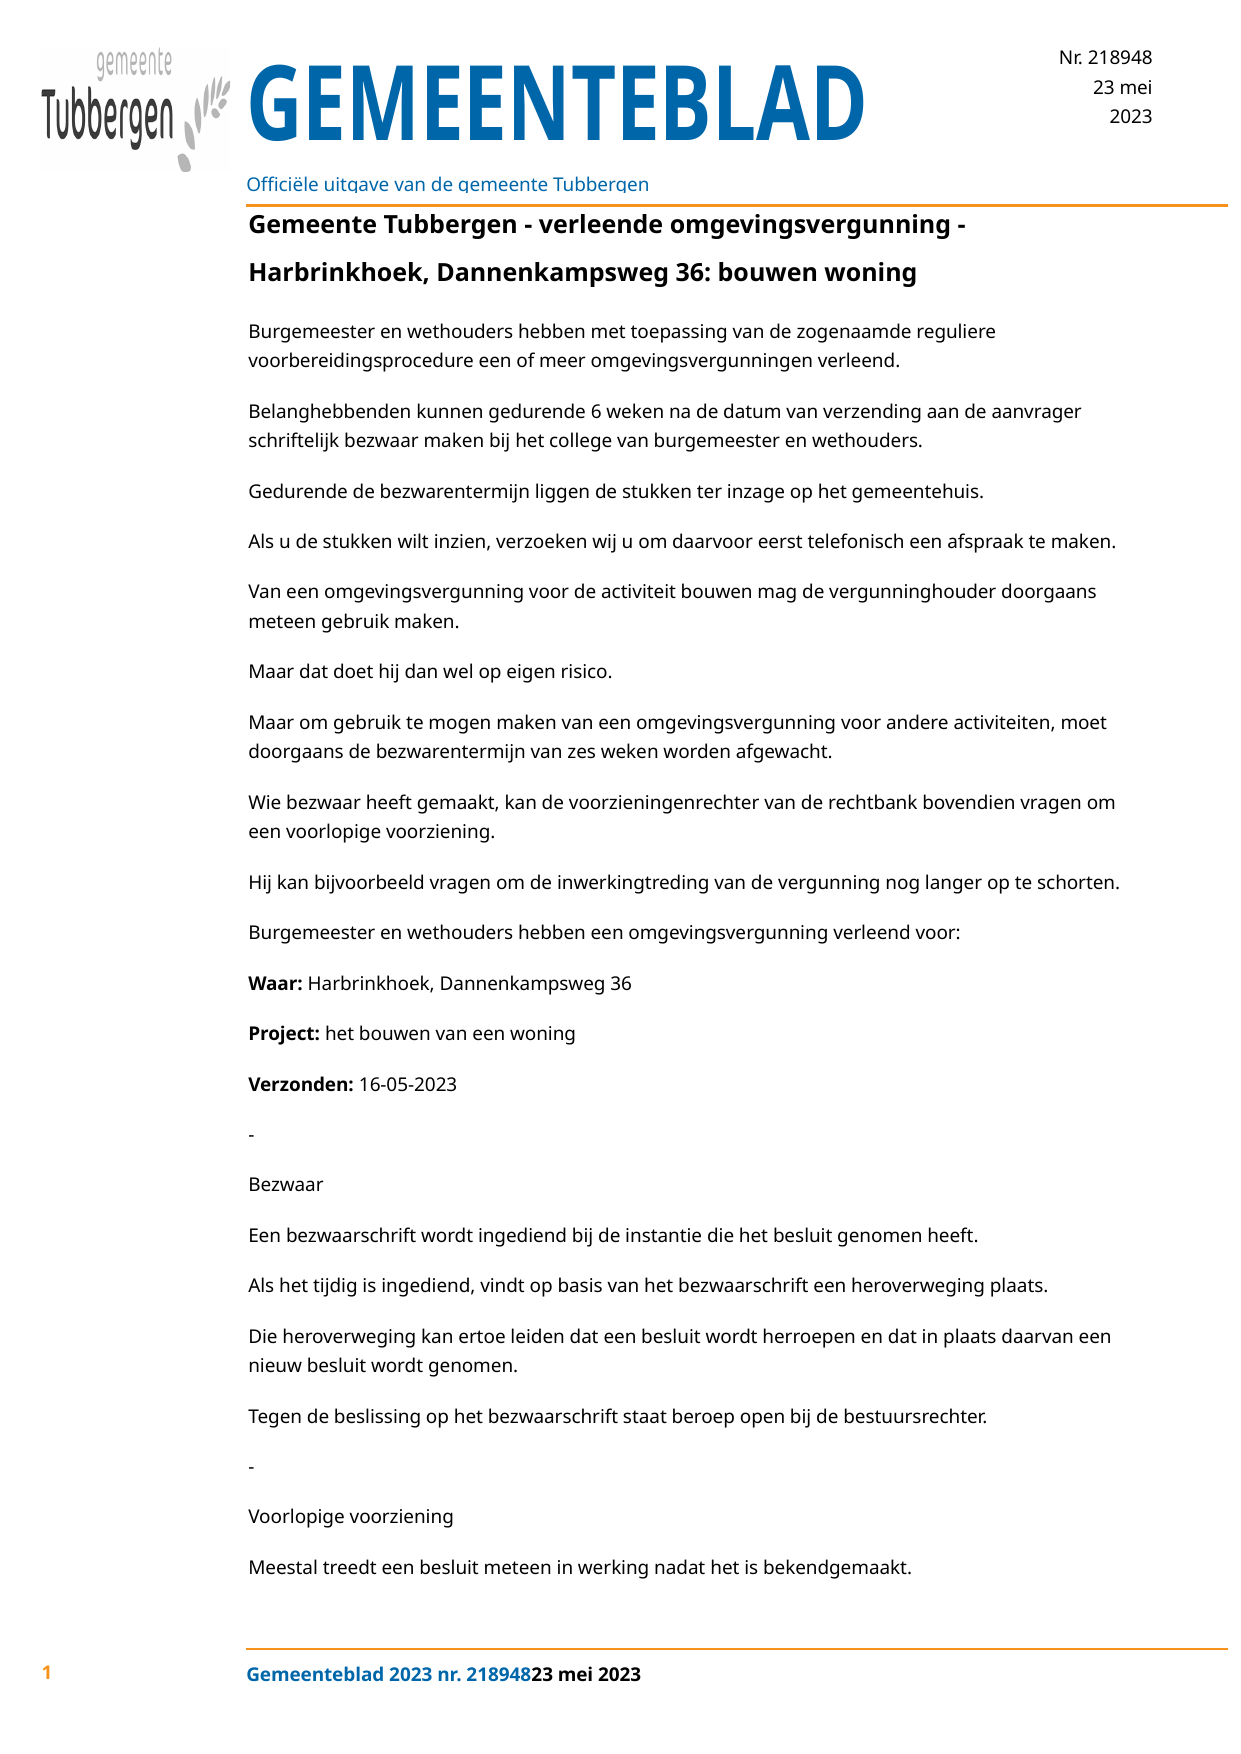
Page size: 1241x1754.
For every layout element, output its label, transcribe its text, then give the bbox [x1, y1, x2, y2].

text Van een omgevingsvergunning voor de activiteit bouwen mag de vergunninghouder doorgaans meteen gebruik maken. [248, 579, 1152, 634]
text Wie bezwaar heeft gemaakt, kan de voorzieningenrechter van de rechtbank bovendien vragen om een voorlopige voorziening. [248, 789, 1152, 844]
text Burgemeester en wethouders hebben een omgevingsvergunning verleend voor: [248, 919, 1152, 945]
text Gemeente Tubbergen - verleende omgevingsvergunning - Harbrinkhoek, Dannenkampsweg 36: bouwen woning [248, 207, 1152, 288]
text Maar dat doet hij dan wel op eigen risico. [248, 659, 1152, 684]
text Project: het bouwen van een woning [248, 1020, 1152, 1046]
text Als u de stukken wilt inzien, verzoeken wij u om daarvoor eerst telefonisch een afspraak te maken. [248, 528, 1152, 554]
picture [41, 47, 231, 172]
text Burgemeester en wethouders hebben met toepassing van de zogenaamde reguliere voorbereidingsprocedure een of meer omgevingsvergunningen verleend. [248, 318, 1152, 373]
text Meestal treedt een besluit meteen in werking nadat het is bekendgemaakt. [248, 1554, 1152, 1580]
text Bezwaar [248, 1172, 1152, 1197]
text Maar om gebruik te mogen maken van een omgevingsvergunning voor andere activiteiten, moet doorgaans de bezwarentermijn van zes weken worden afgewacht. [248, 709, 1152, 764]
text Belanghebbenden kunnen gedurende 6 weken na de datum van verzending aan de aanvrager schriftelijk bezwaar maken bij het college van burgemeester en wethouders. [248, 398, 1152, 453]
text Een bezwaarschrift wordt ingediend bij de instantie die het besluit genomen heeft. [248, 1222, 1152, 1248]
text Tegen de beslissing op het bezwaarschrift staat beroep open bij de bestuursrechter. [248, 1403, 1152, 1429]
text - [248, 1121, 1152, 1147]
text Verzonden: 16-05-2023 [248, 1071, 1152, 1097]
text - [248, 1453, 1152, 1479]
text Als het tijdig is ingediend, vindt op basis van het bezwaarschrift een heroverweging plaats. [248, 1272, 1152, 1298]
text Voorlopige voorziening [248, 1504, 1152, 1529]
text Hij kan bijvoorbeeld vragen om de inwerkingtreding van de vergunning nog langer op te schorten. [248, 869, 1152, 895]
text Gedurende de bezwarentermijn liggen de stukken ter inzage op het gemeentehuis. [248, 478, 1152, 504]
text Die heroverweging kan ertoe leiden dat een besluit wordt herroepen en dat in plaats daarvan een nieuw besluit wordt genomen. [248, 1323, 1152, 1378]
text Waar: Harbrinkhoek, Dannenkampsweg 36 [248, 970, 1152, 996]
